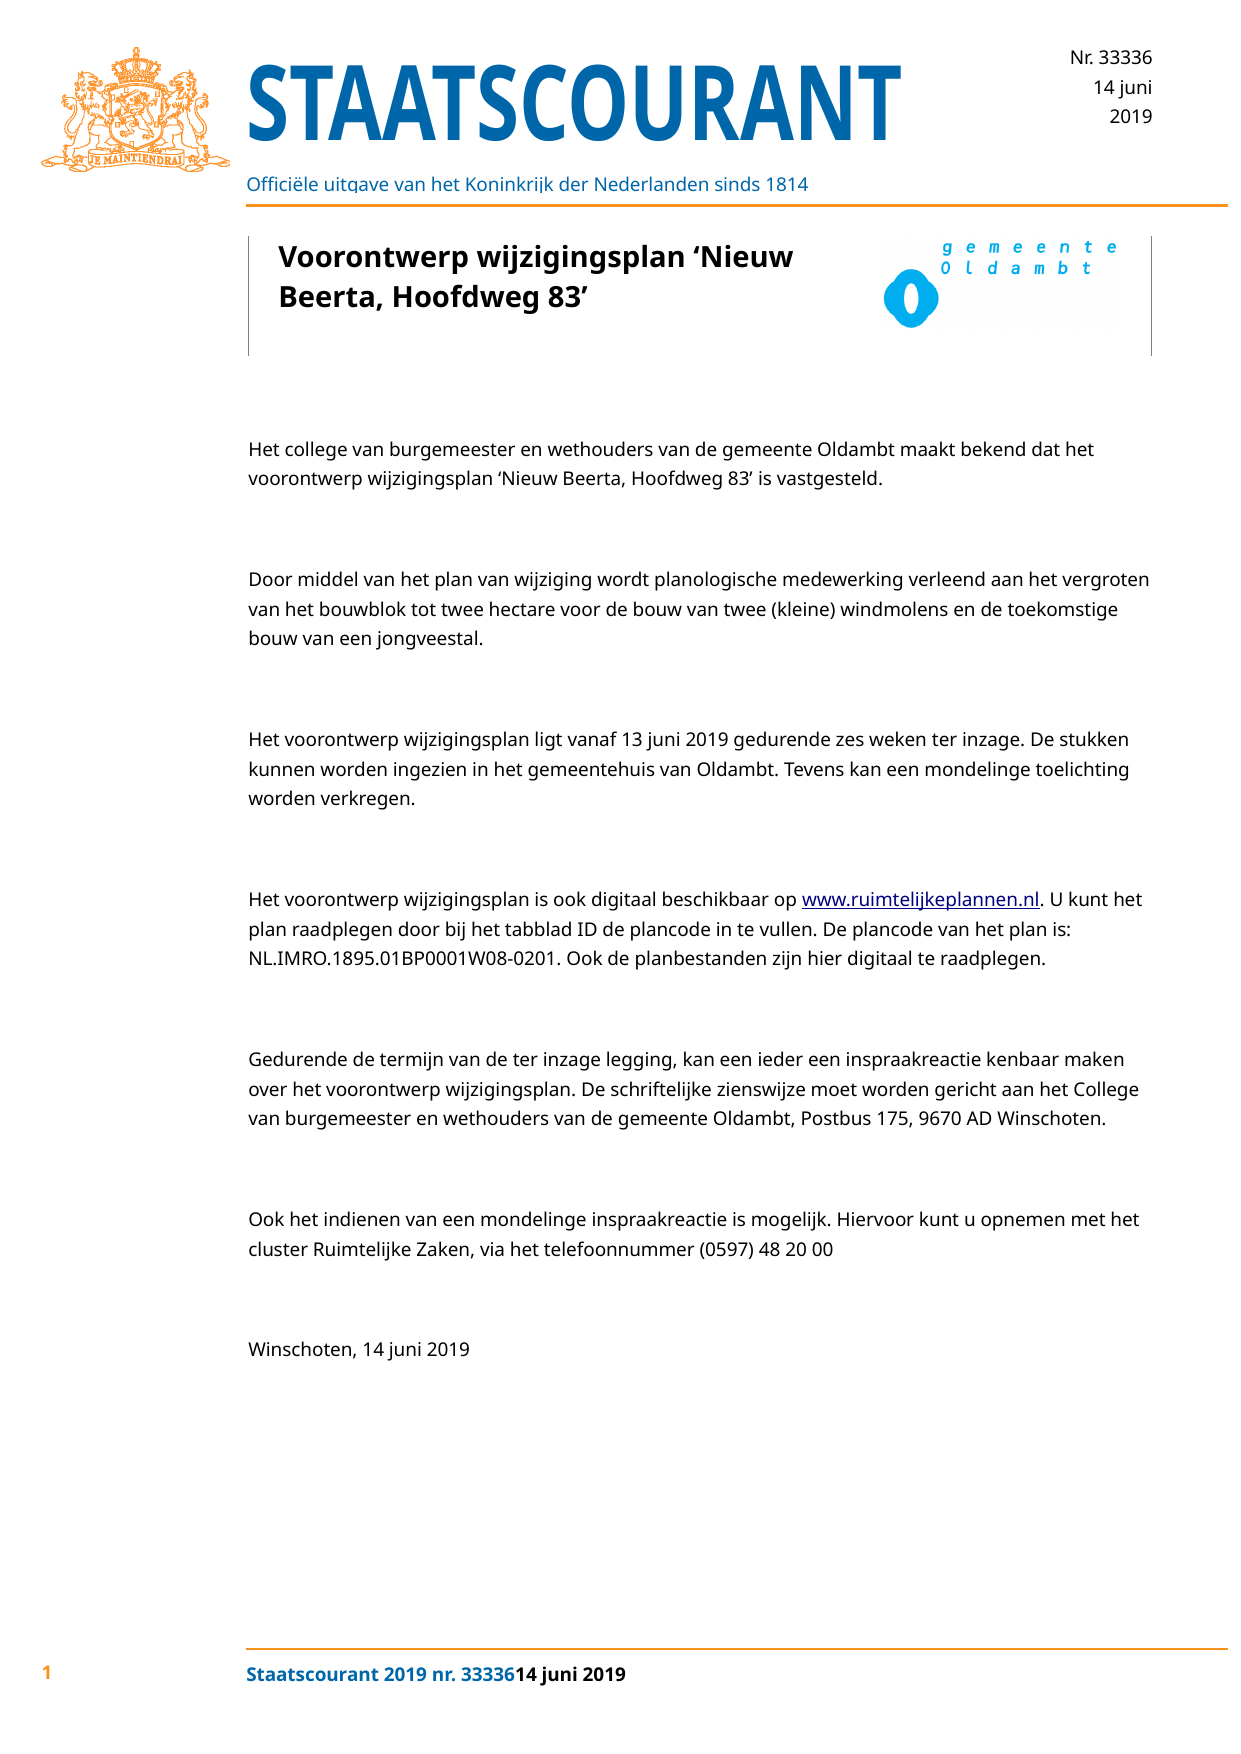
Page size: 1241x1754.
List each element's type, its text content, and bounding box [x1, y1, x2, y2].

text Gedurende de termijn van de ter inzage legging, kan een ieder een inspraakreactie kenbaar maken over het voorontwerp wijzigingsplan. De schriftelijke zienswijze moet worden gericht aan het College van burgemeester en wethouders van de gemeente Oldambt, Postbus 175, 9670 AD Winschoten. [248, 1046, 1152, 1131]
text Door middel van het plan van wijziging wordt planologische medewerking verleend aan het vergroten van het bouwblok tot twee hectare voor de bouw van twee (kleine) windmolens en de toekomstige bouw van een jongveestal. [248, 566, 1152, 651]
table_header [850, 236, 1151, 356]
text Winschoten, 14 juni 2019 [248, 1337, 1152, 1362]
text Het voorontwerp wijzigingsplan ligt vanaf 13 juni 2019 gedurende zes weken ter inzage. De stukken kunnen worden ingezien in het gemeentehuis van Oldambt. Tevens kan een mondelinge toelichting worden verkregen. [248, 726, 1152, 811]
picture [41, 47, 231, 172]
table_header Voorontwerp wijzigingsplan ‘Nieuw Beerta, Hoofdweg 83’ [249, 236, 850, 356]
text Het college van burgemeester en wethouders van de gemeente Oldambt maakt bekend dat het voorontwerp wijzigingsplan ‘Nieuw Beerta, Hoofdweg 83’ is vastgesteld. [248, 436, 1152, 491]
picture [882, 236, 1119, 331]
text Ook het indienen van een mondelinge inspraakreactie is mogelijk. Hiervoor kunt u opnemen met het cluster Ruimtelijke Zaken, via het telefoonnummer (0597) 48 20 00 [248, 1206, 1152, 1261]
text Het voorontwerp wijzigingsplan is ook digitaal beschikbaar op www.ruimtelijkeplannen.nl. U kunt het plan raadplegen door bij het tabblad ID de plancode in te vullen. De plancode van het plan is: NL.IMRO.1895.01BP0001W08-0201. Ook de planbestanden zijn hier digitaal te raadplegen. [248, 886, 1152, 971]
